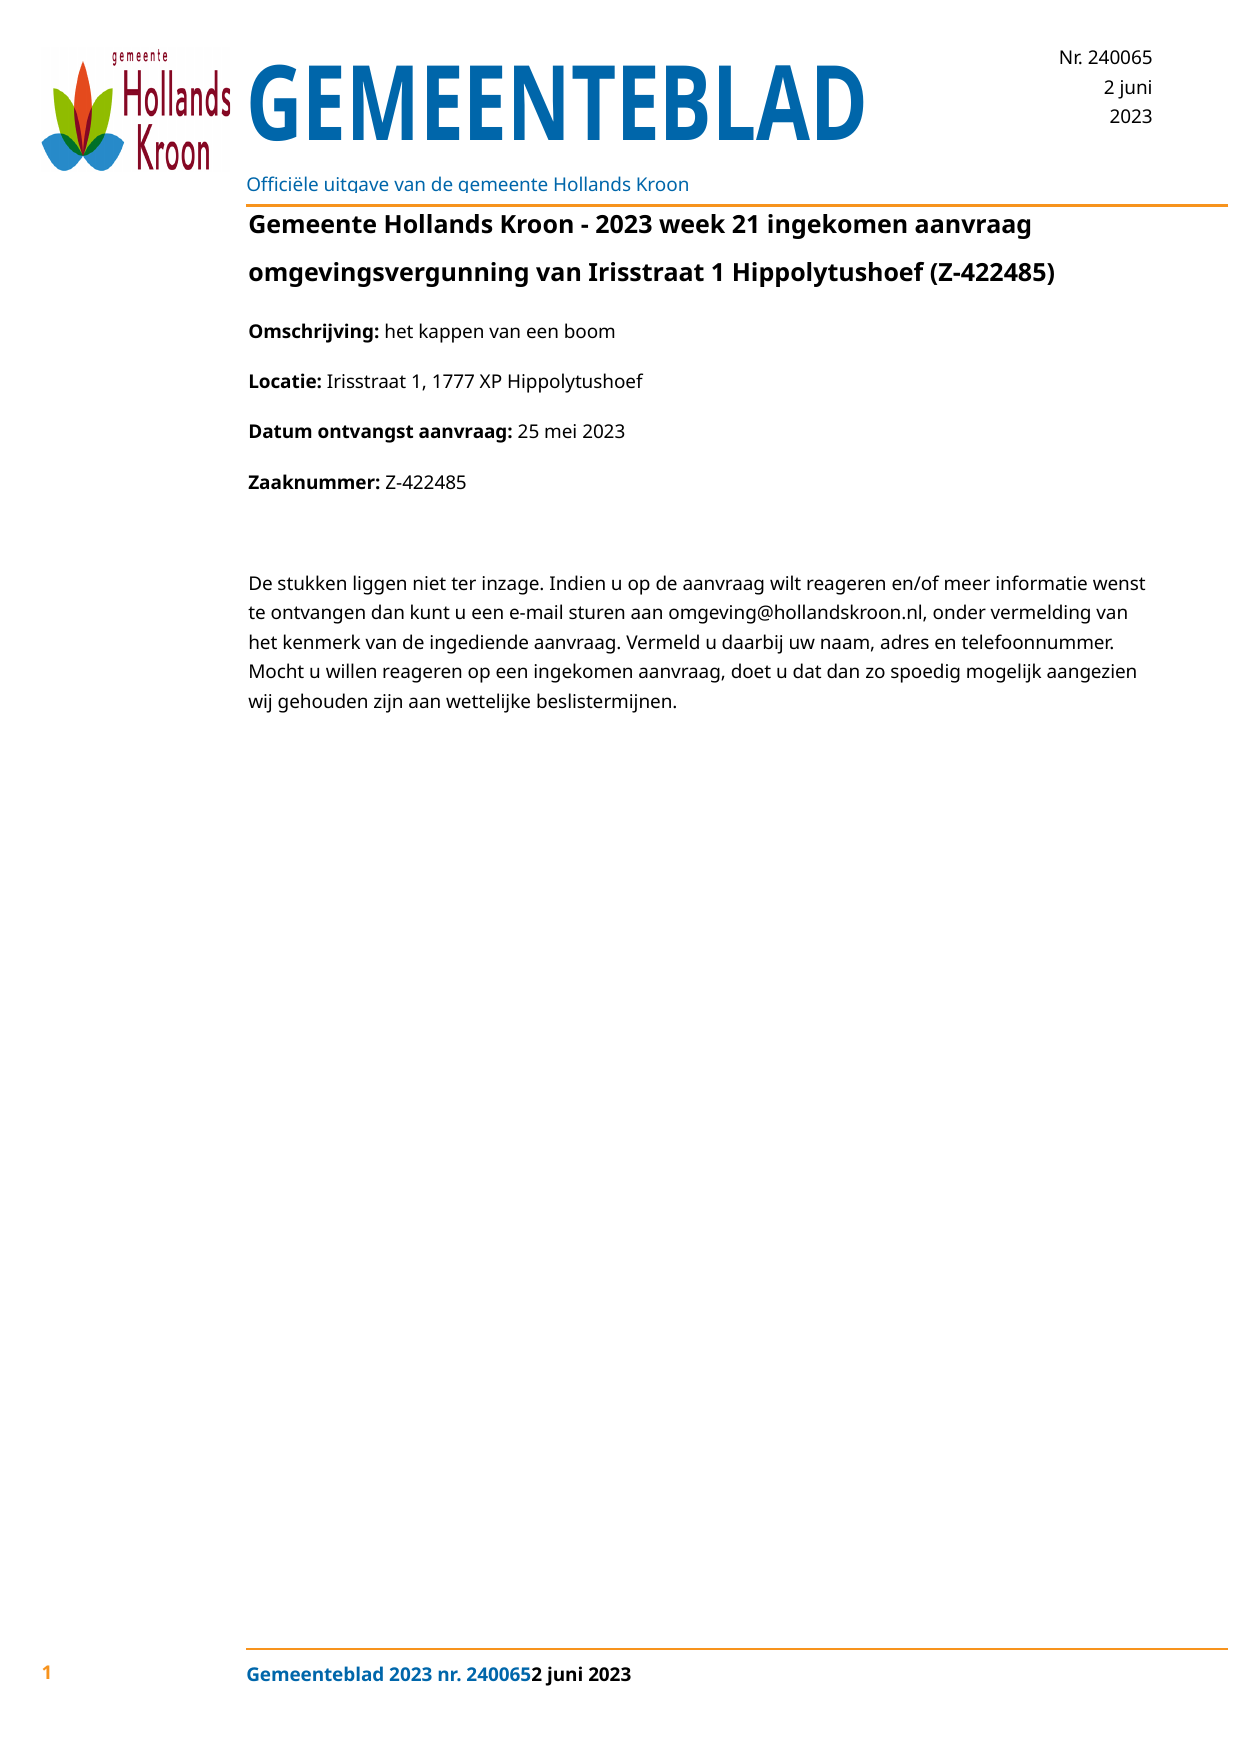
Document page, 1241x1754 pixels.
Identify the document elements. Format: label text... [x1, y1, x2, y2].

text Zaaknummer: Z-422485 [248, 469, 1152, 495]
text Datum ontvangst aanvraag: 25 mei 2023 [248, 419, 1152, 444]
text Gemeente Hollands Kroon - 2023 week 21 ingekomen aanvraag omgevingsvergunning van Irisstraat 1 Hippolytushoef (Z-422485) [248, 207, 1152, 288]
text Locatie: Irisstraat 1, 1777 XP Hippolytushoef [248, 368, 1152, 394]
picture [41, 47, 231, 172]
text Omschrijving: het kappen van een boom [248, 318, 1152, 344]
text De stukken liggen niet ter inzage. Indien u op de aanvraag wilt reageren en/of meer informatie wenst te ontvangen dan kunt u een e-mail sturen aan omgeving@hollandskroon.nl, onder vermelding van het kenmerk van de ingediende aanvraag. Vermeld u daarbij uw naam, adres en telefoonnummer. Mocht u willen reageren op een ingekomen aanvraag, doet u dat dan zo spoedig mogelijk aangezien wij gehouden zijn aan wettelijke beslistermijnen. [248, 570, 1152, 714]
